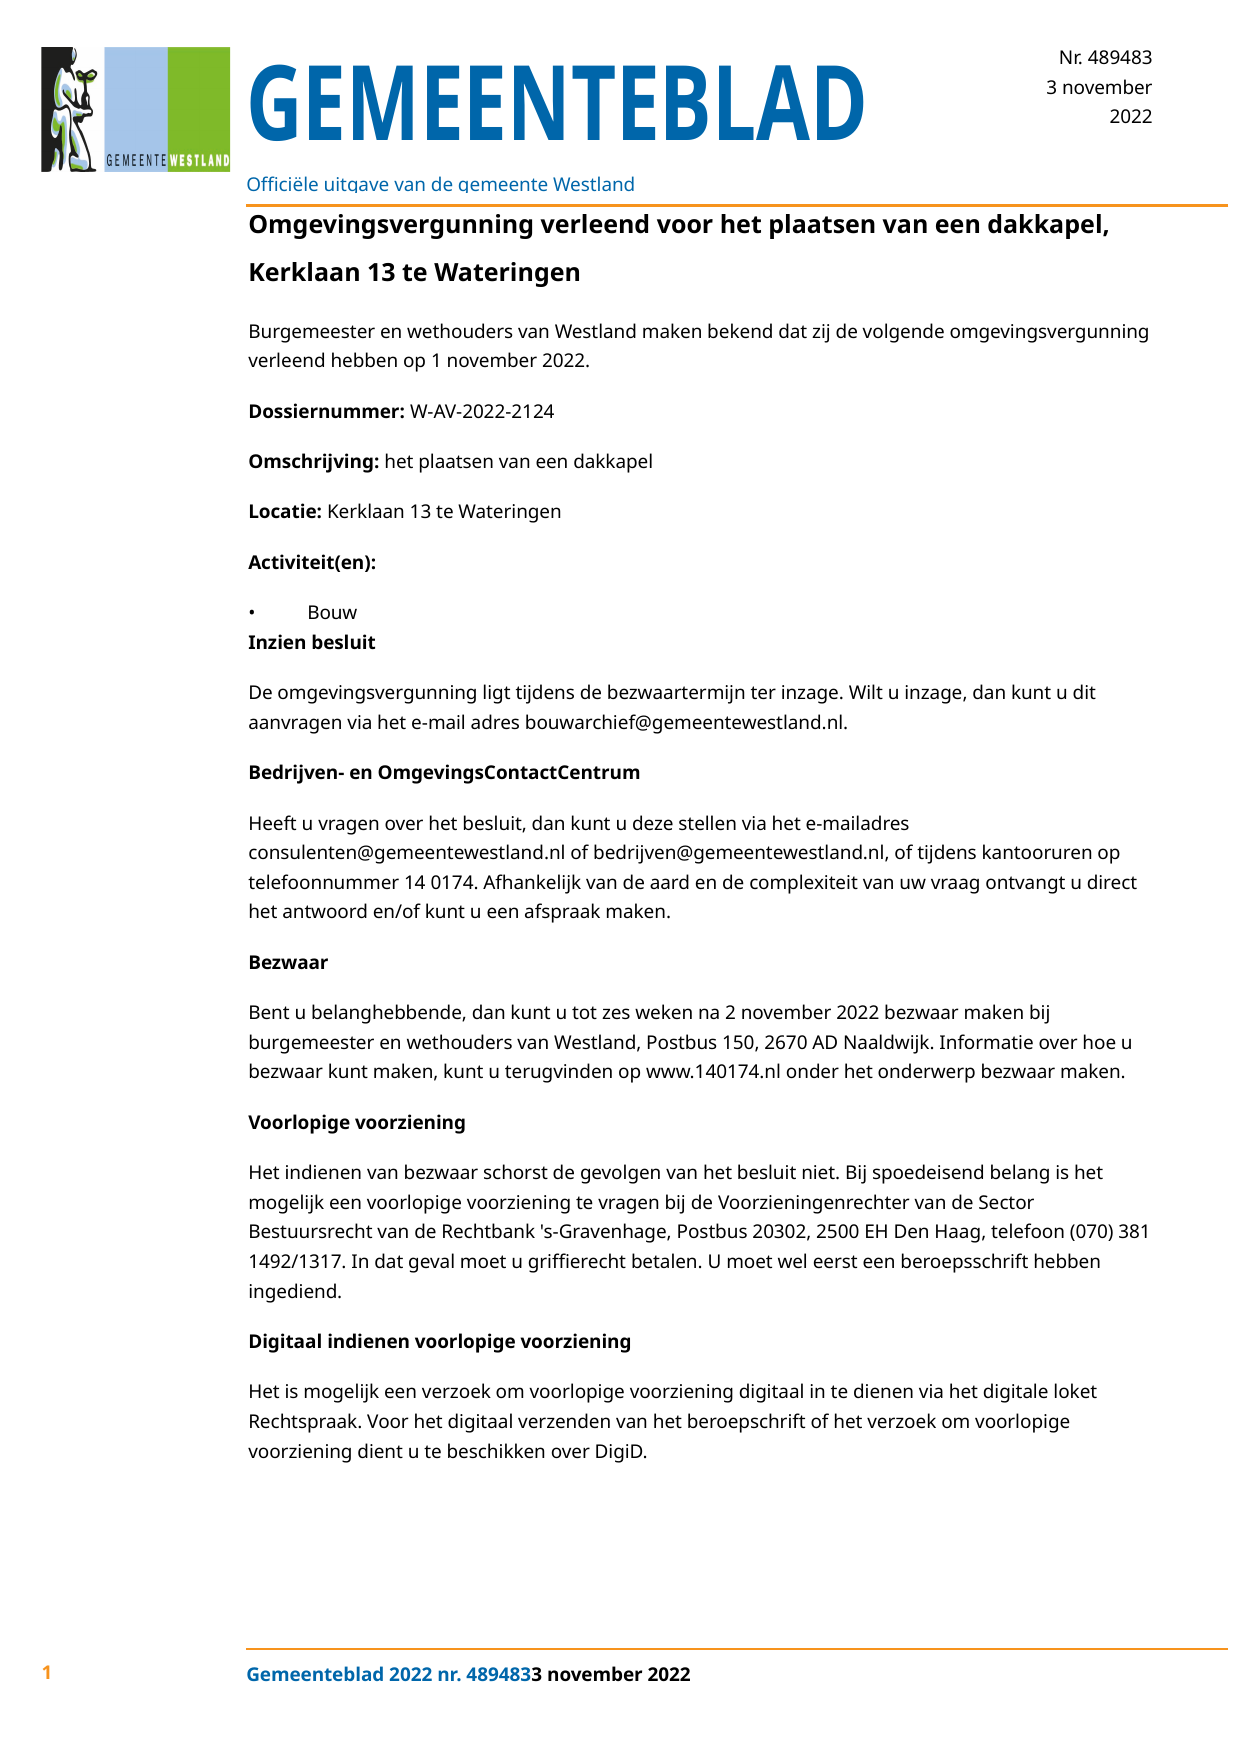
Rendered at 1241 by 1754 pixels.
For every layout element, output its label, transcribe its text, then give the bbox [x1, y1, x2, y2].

text Het indienen van bezwaar schorst de gevolgen van het besluit niet. Bij spoedeisend belang is het mogelijk een voorlopige voorziening te vragen bij de Voorzieningenrechter van de Sector Bestuursrecht van de Rechtbank 's-Gravenhage, Postbus 20302, 2500 EH Den Haag, telefoon (070) 381 1492/1317. In dat geval moet u griffierecht betalen. U moet wel eerst een beroepsschrift hebben ingediend. [248, 1159, 1152, 1304]
text Het is mogelijk een verzoek om voorlopige voorziening digitaal in te dienen via het digitale loket Rechtspraak. Voor het digitaal verzenden van het beroepschrift of het verzoek om voorlopige voorziening dient u te beschikken over DigiD. [248, 1379, 1152, 1464]
text Voorlopige voorziening [248, 1109, 1152, 1135]
text Bent u belanghebbende, dan kunt u tot zes weken na 2 november 2022 bezwaar maken bij burgemeester en wethouders van Westland, Postbus 150, 2670 AD Naaldwijk. Informatie over hoe u bezwaar kunt maken, kunt u terugvinden op www.140174.nl onder het onderwerp bezwaar maken. [248, 999, 1152, 1084]
text Inzien besluit [248, 629, 1152, 655]
text Activiteit(en): [248, 549, 1152, 575]
text Locatie: Kerklaan 13 te Wateringen [248, 499, 1152, 524]
text Omschrijving: het plaatsen van een dakkapel [248, 448, 1152, 474]
text Heeft u vragen over het besluit, dan kunt u deze stellen via het e-mailadres consulenten@gemeentewestland.nl of bedrijven@gemeentewestland.nl, of tijdens kantooruren op telefoonnummer 14 0174. Afhankelijk van de aard en de complexiteit van uw vraag ontvangt u direct het antwoord en/of kunt u een afspraak maken. [248, 810, 1152, 924]
list Bouw [248, 599, 1152, 625]
text De omgevingsvergunning ligt tijdens de bezwaartermijn ter inzage. Wilt u inzage, dan kunt u dit aanvragen via het e-mail adres bouwarchief@gemeentewestland.nl. [248, 679, 1152, 735]
text Digitaal indienen voorlopige voorziening [248, 1328, 1152, 1354]
text Burgemeester en wethouders van Westland maken bekend dat zij de volgende omgevingsvergunning verleend hebben op 1 november 2022. [248, 318, 1152, 373]
text Dossiernummer: W-AV-2022-2124 [248, 398, 1152, 424]
picture [41, 47, 231, 172]
text Bezwaar [248, 949, 1152, 975]
text Omgevingsvergunning verleend voor het plaatsen van een dakkapel, Kerklaan 13 te Wateringen [248, 207, 1152, 288]
text Bedrijven- en OmgevingsContactCentrum [248, 759, 1152, 785]
